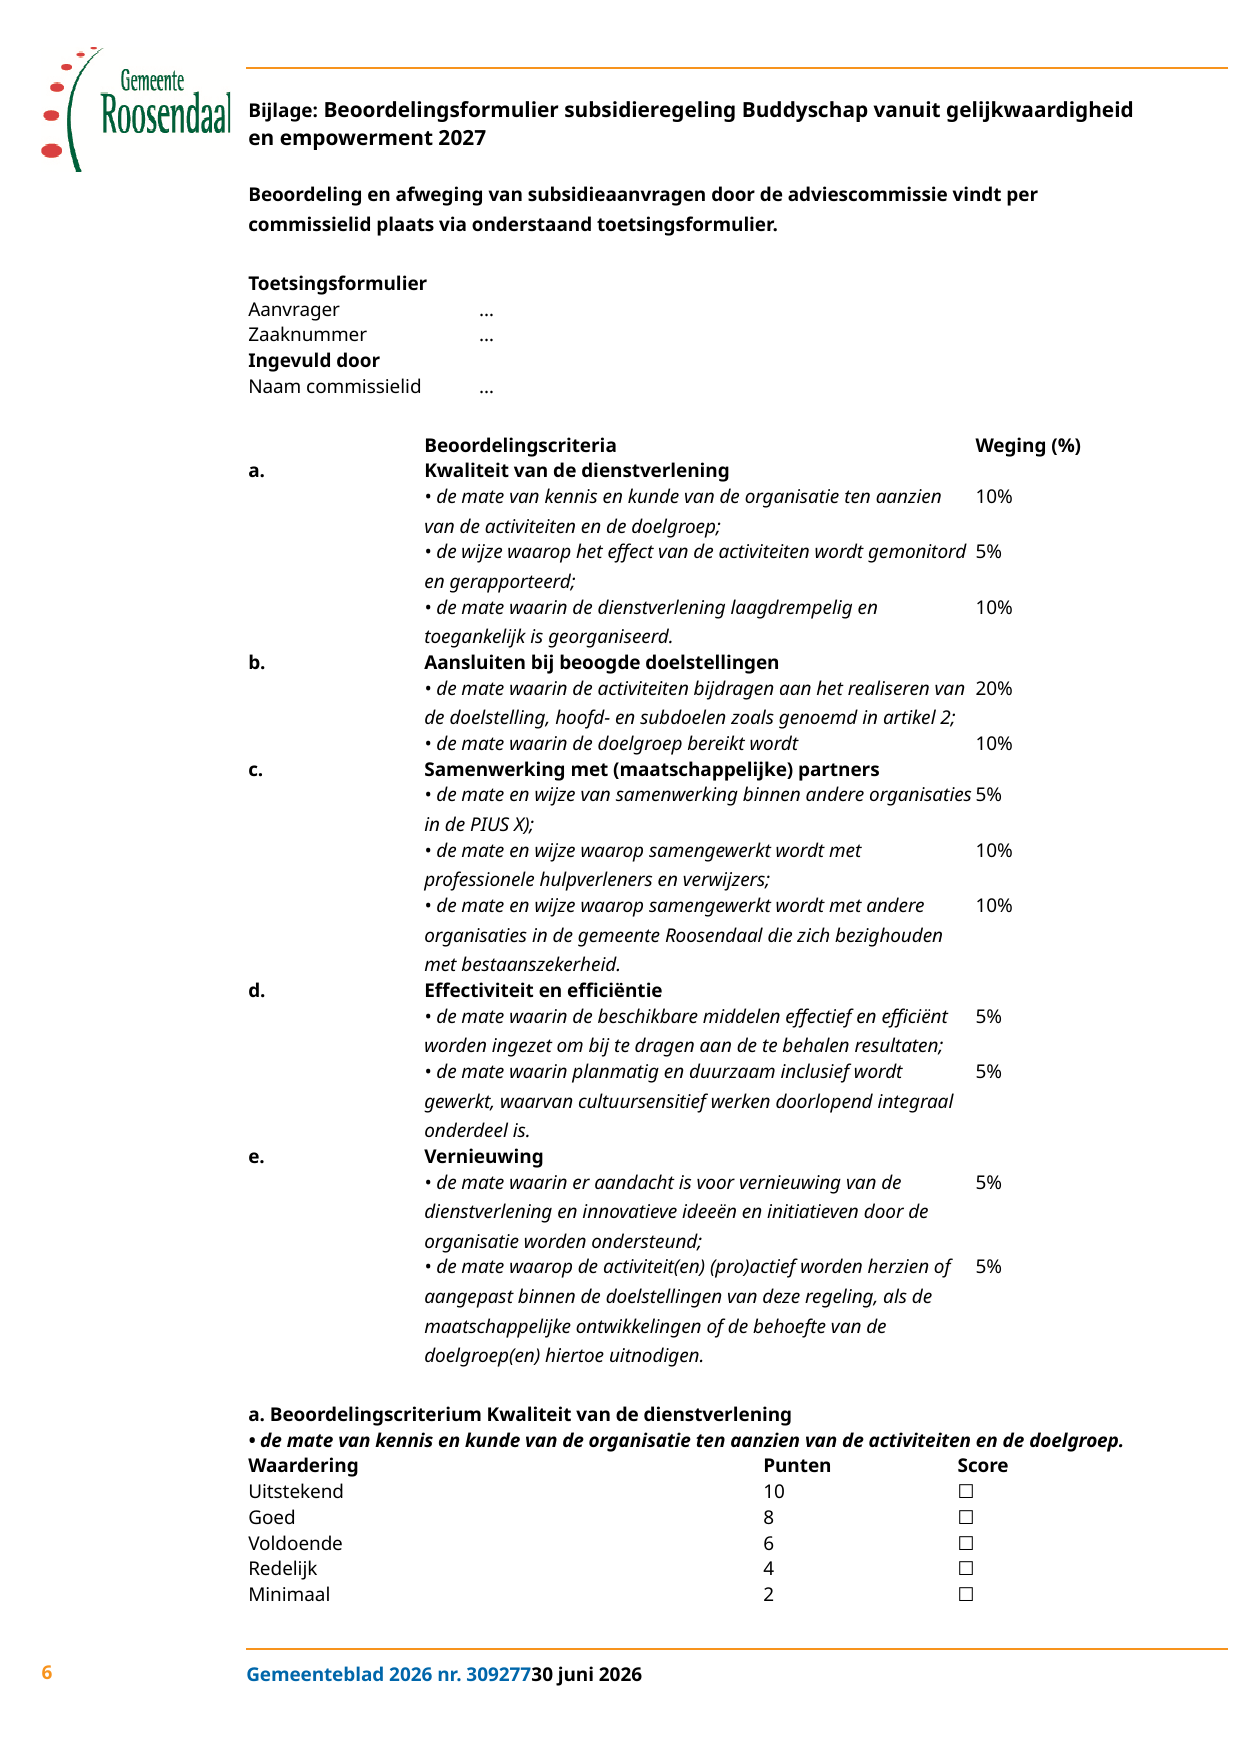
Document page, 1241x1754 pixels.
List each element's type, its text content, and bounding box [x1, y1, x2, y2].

picture [41, 47, 231, 172]
table_cell … [479, 322, 1152, 347]
table_cell 10% [975, 730, 1152, 756]
table_cell c. [248, 756, 424, 782]
table_cell • de wijze waarop het effect van de activiteiten wordt gemonitord en gerapporteerd; [424, 539, 975, 594]
table_cell Vernieuwing [424, 1143, 1152, 1169]
table_cell 5% [975, 1003, 1152, 1058]
table_cell Aansluiten bij beoogde doelstellingen [424, 649, 1152, 675]
table_cell 5% [975, 1254, 1152, 1368]
table_cell Punten [763, 1453, 957, 1478]
table_cell • de mate en wijze waarop samengewerkt wordt met professionele hulpverleners en verwijzers; [424, 837, 975, 892]
table_cell a. [248, 458, 424, 483]
table_cell Ingevuld door [248, 348, 1152, 373]
table_cell 2 [763, 1581, 957, 1607]
table_cell Minimaal [248, 1581, 763, 1607]
table_header [248, 432, 424, 457]
table_cell 10 [763, 1478, 957, 1504]
table_cell Aanvrager [248, 296, 479, 322]
table_cell … [479, 373, 1152, 399]
table_cell • de mate waarin planmatig en duurzaam inclusief wordt gewerkt, waarvan cultuursensitief werken doorlopend integraal onderdeel is. [424, 1058, 975, 1143]
table_cell • de mate waarin de dienstverlening laagdrempelig en toegankelijk is georganiseerd. [424, 594, 975, 649]
table_cell • de mate en wijze waarop samengewerkt wordt met andere organisaties in de gemeente Roosendaal die zich bezighouden met bestaanszekerheid. [424, 892, 975, 977]
table_header Beoordelingscriteria [424, 432, 975, 457]
table_cell 5% [975, 1058, 1152, 1143]
table_cell [248, 483, 424, 649]
table_cell Redelijk [248, 1556, 763, 1581]
table_cell [248, 675, 424, 756]
table_cell ☐ [958, 1556, 1152, 1581]
table_cell 20% [975, 675, 1152, 730]
text Bijlage: Beoordelingsformulier subsidieregeling Buddyschap vanuit gelijkwaardigheid en empowerment 2027 [248, 95, 1152, 152]
table_cell • de mate van kennis en kunde van de organisatie ten aanzien van de activiteiten en de doelgroep. [248, 1427, 1152, 1453]
table_header Weging (%) [975, 432, 1152, 457]
table_cell Waardering [248, 1453, 763, 1478]
table_cell ☐ [958, 1478, 1152, 1504]
table_cell Zaaknummer [248, 322, 479, 347]
table_header a. Beoordelingscriterium Kwaliteit van de dienstverlening [248, 1401, 1152, 1427]
table_cell 5% [975, 782, 1152, 837]
table_cell [248, 1169, 424, 1368]
table_cell 10% [975, 837, 1152, 892]
table_cell 10% [975, 483, 1152, 538]
table_cell • de mate waarin er aandacht is voor vernieuwing van de dienstverlening en innovatieve ideeën en initiatieven door de organisatie worden ondersteund; [424, 1169, 975, 1254]
table_cell • de mate van kennis en kunde van de organisatie ten aanzien van de activiteiten en de doelgroep; [424, 483, 975, 538]
table_cell Uitstekend [248, 1478, 763, 1504]
table_cell Goed [248, 1504, 763, 1530]
table_header Toetsingsformulier [248, 270, 1152, 296]
table_cell Voldoende [248, 1530, 763, 1556]
table_cell 10% [975, 892, 1152, 977]
table_cell • de mate en wijze van samenwerking binnen andere organisaties in de PIUS X); [424, 782, 975, 837]
table_cell b. [248, 649, 424, 675]
table_cell 5% [975, 1169, 1152, 1254]
table_cell 8 [763, 1504, 957, 1530]
table_cell [248, 782, 424, 977]
table_cell Naam commissielid [248, 373, 479, 399]
table_cell 10% [975, 594, 1152, 649]
table_cell Kwaliteit van de dienstverlening [424, 458, 1152, 483]
table_cell … [479, 296, 1152, 322]
table_cell e. [248, 1143, 424, 1169]
table_cell Samenwerking met (maatschappelijke) partners [424, 756, 1152, 782]
table_cell ☐ [958, 1504, 1152, 1530]
table_cell [248, 1003, 424, 1143]
table_cell ☐ [958, 1581, 1152, 1607]
table_cell • de mate waarop de activiteit(en) (pro)actief worden herzien of aangepast binnen de doelstellingen van deze regeling, als de maatschappelijke ontwikkelingen of de behoefte van de doelgroep(en) hiertoe uitnodigen. [424, 1254, 975, 1368]
table_cell d. [248, 977, 424, 1003]
table_cell 6 [763, 1530, 957, 1556]
table_cell • de mate waarin de beschikbare middelen effectief en efficiënt worden ingezet om bij te dragen aan de te behalen resultaten; [424, 1003, 975, 1058]
table_cell • de mate waarin de activiteiten bijdragen aan het realiseren van de doelstelling, hoofd- en subdoelen zoals genoemd in artikel 2; [424, 675, 975, 730]
table_cell Score [958, 1453, 1152, 1478]
table_cell • de mate waarin de doelgroep bereikt wordt [424, 730, 975, 756]
table_cell 5% [975, 539, 1152, 594]
text Beoordeling en afweging van subsidieaanvragen door de adviescommissie vindt per commissielid plaats via onderstaand toetsingsformulier. [248, 181, 1152, 237]
table_cell ☐ [958, 1530, 1152, 1556]
table_cell Effectiviteit en efficiëntie [424, 977, 1152, 1003]
table_cell 4 [763, 1556, 957, 1581]
